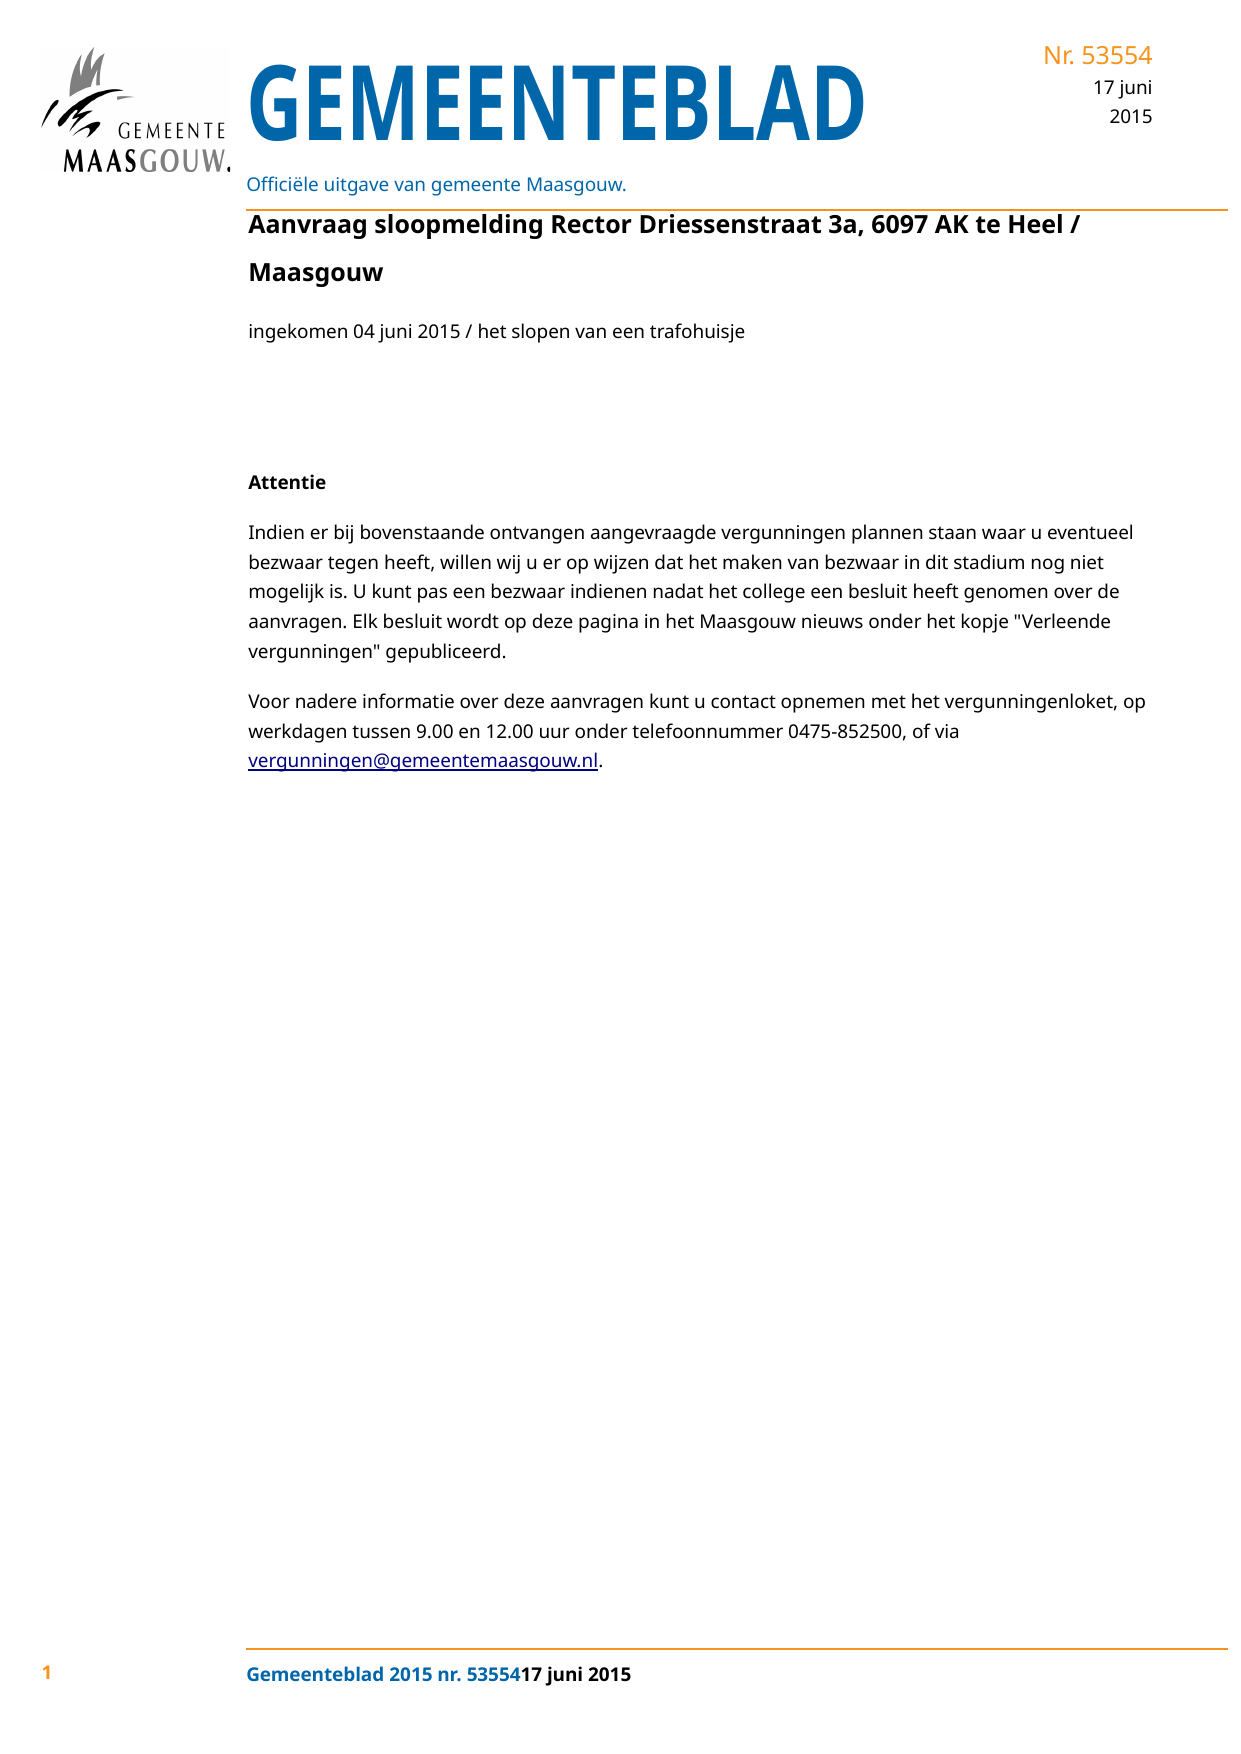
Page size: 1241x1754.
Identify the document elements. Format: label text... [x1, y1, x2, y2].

text Aanvraag sloopmelding Rector Driessenstraat 3a, 6097 AK te Heel / Maasgouw [248, 211, 1152, 288]
text Attentie [248, 469, 1152, 495]
text Indien er bij bovenstaande ontvangen aangevraagde vergunningen plannen staan waar u eventueel bezwaar tegen heeft, willen wij u er op wijzen dat het maken van bezwaar in dit stadium nog niet mogelijk is. U kunt pas een bezwaar indienen nadat het college een besluit heeft genomen over de aanvragen. Elk besluit wordt op deze pagina in het Maasgouw nieuws onder het kopje "Verleende vergunningen" gepubliceerd. [248, 519, 1152, 664]
text Voor nadere informatie over deze aanvragen kunt u contact opnemen met het vergunningenloket, op werkdagen tussen 9.00 en 12.00 uur onder telefoonnummer 0475-852500, of via vergunningen@gemeentemaasgouw.nl. [248, 688, 1152, 773]
picture [41, 47, 231, 172]
text ingekomen 04 juni 2015 / het slopen van een trafohuisje [248, 318, 1152, 344]
